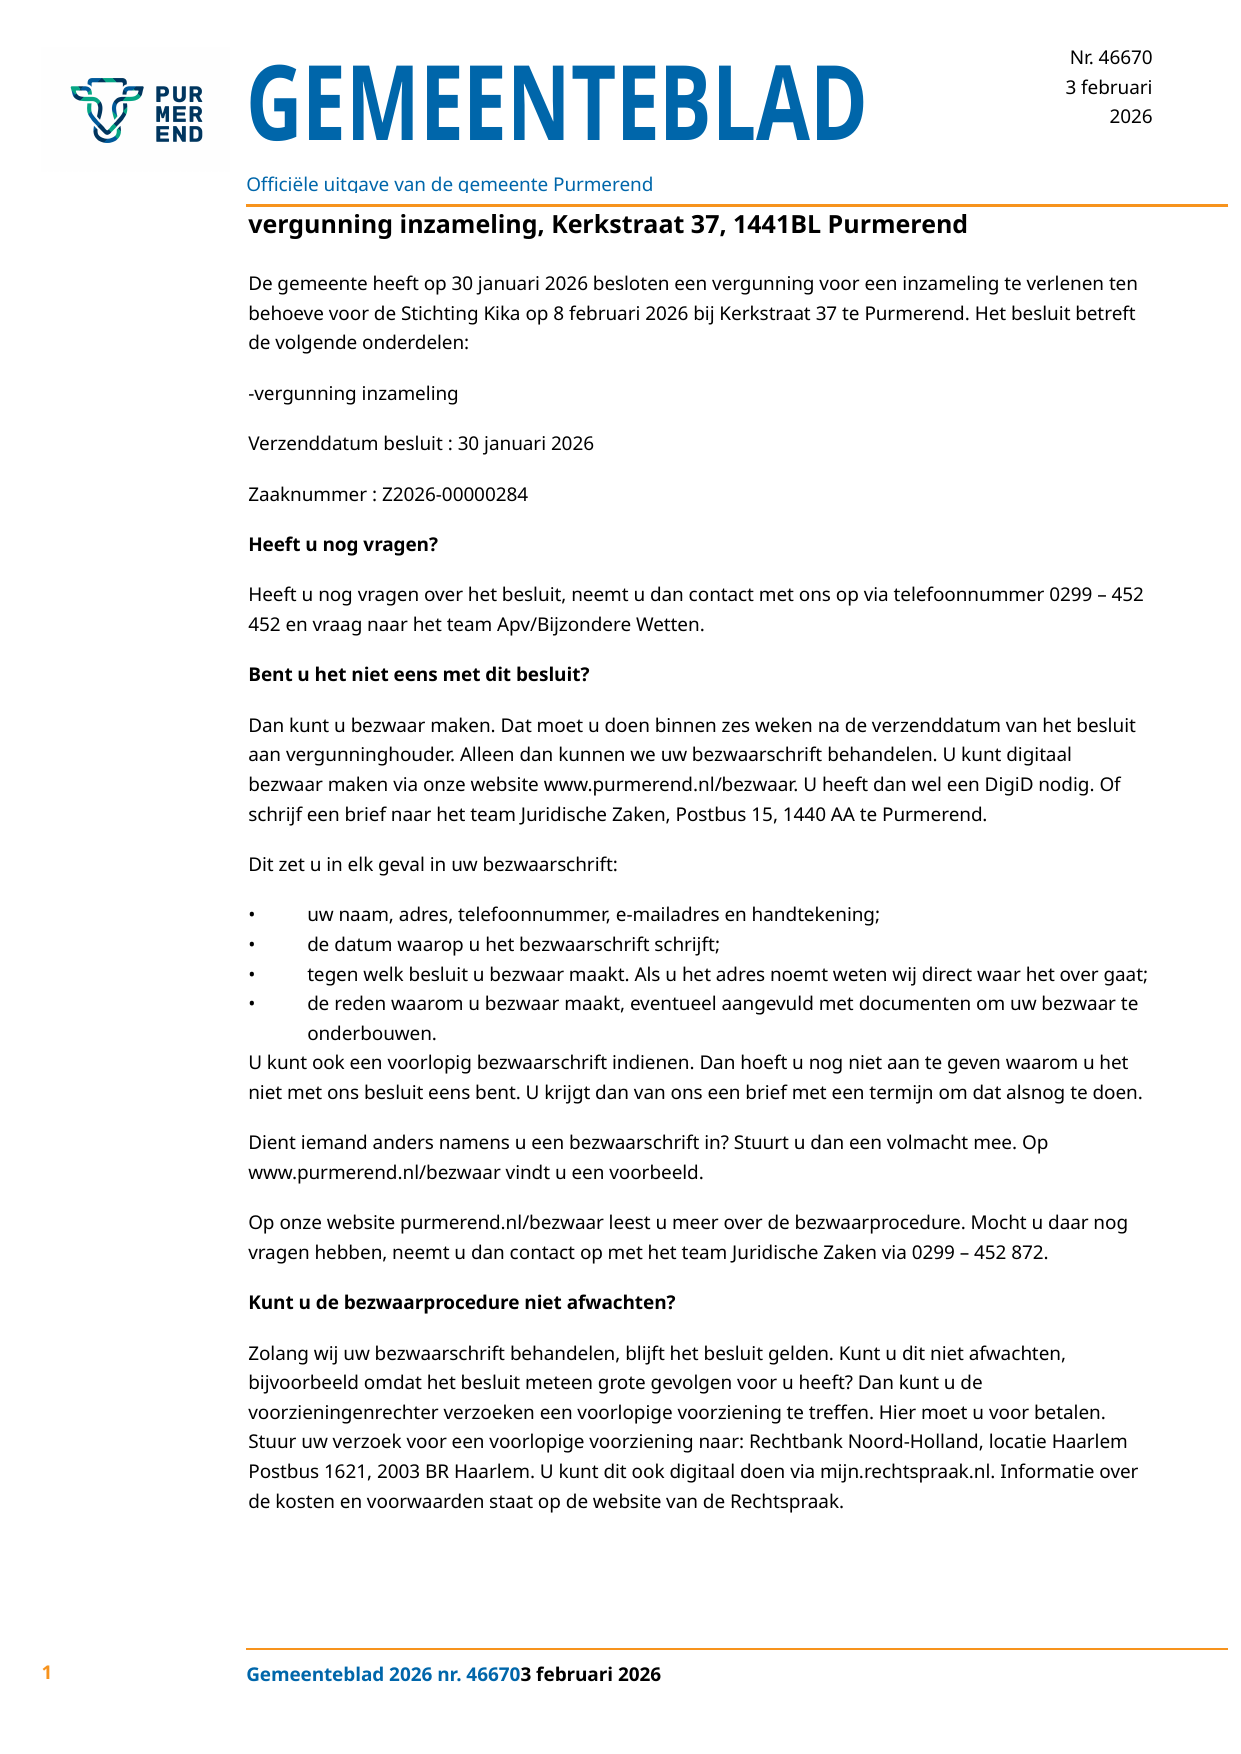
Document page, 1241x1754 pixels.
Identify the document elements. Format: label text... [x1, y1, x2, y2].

text Dan kunt u bezwaar maken. Dat moet u doen binnen zes weken na de verzenddatum van het besluit aan vergunninghouder. Alleen dan kunnen we uw bezwaarschrift behandelen. U kunt digitaal bezwaar maken via onze website www.purmerend.nl/bezwaar. U heeft dan wel een DigiD nodig. Of schrijf een brief naar het team Juridische Zaken, Postbus 15, 1440 AA te Purmerend. [248, 712, 1152, 826]
text Zolang wij uw bezwaarschrift behandelen, blijft het besluit gelden. Kunt u dit niet afwachten, bijvoorbeeld omdat het besluit meteen grote gevolgen voor u heeft? Dan kunt u de voorzieningenrechter verzoeken een voorlopige voorziening te treffen. Hier moet u voor betalen. Stuur uw verzoek voor een voorlopige voorziening naar: Rechtbank Noord-Holland, locatie Haarlem Postbus 1621, 2003 BR Haarlem. U kunt dit ook digitaal doen via mijn.rechtspraak.nl. Informatie over de kosten en voorwaarden staat op de website van de Rechtspraak. [248, 1340, 1152, 1513]
text -vergunning inzameling [248, 380, 1152, 406]
text Bent u het niet eens met dit besluit? [248, 662, 1152, 687]
text Dient iemand anders namens u een bezwaarschrift in? Stuurt u dan een volmacht mee. Op www.purmerend.nl/bezwaar vindt u een voorbeeld. [248, 1129, 1152, 1185]
text De gemeente heeft op 30 januari 2026 besloten een vergunning voor een inzameling te verlenen ten behoeve voor de Stichting Kika op 8 februari 2026 bij Kerkstraat 37 te Purmerend. Het besluit betreft de volgende onderdelen: [248, 270, 1152, 355]
text Dit zet u in elk geval in uw bezwaarschrift: [248, 851, 1152, 877]
text Zaaknummer : Z2026-00000284 [248, 481, 1152, 506]
text Heeft u nog vragen over het besluit, neemt u dan contact met ons op via telefoonnummer 0299 – 452 452 en vraag naar het team Apv/Bijzondere Wetten. [248, 582, 1152, 637]
text U kunt ook een voorlopig bezwaarschrift indienen. Dan hoeft u nog niet aan te geven waarom u het niet met ons besluit eens bent. U krijgt dan van ons een brief met een termijn om dat alsnog te doen. [248, 1049, 1152, 1105]
text Heeft u nog vragen? [248, 531, 1152, 557]
text Op onze website purmerend.nl/bezwaar leest u meer over de bezwaarprocedure. Mocht u daar nog vragen hebben, neemt u dan contact op met het team Juridische Zaken via 0299 – 452 872. [248, 1209, 1152, 1265]
text vergunning inzameling, Kerkstraat 37, 1441BL Purmerend [248, 207, 1152, 241]
list uw naam, adres, telefoonnummer, e-mailadres en handtekening; [248, 902, 1152, 927]
text Verzenddatum besluit : 30 januari 2026 [248, 430, 1152, 456]
list tegen welk besluit u bezwaar maakt. Als u het adres noemt weten wij direct waar het over gaat; [248, 961, 1152, 986]
list de datum waarop u het bezwaarschrift schrijft; [248, 931, 1152, 957]
picture [41, 47, 231, 172]
text Kunt u de bezwaarprocedure niet afwachten? [248, 1289, 1152, 1315]
list de reden waarom u bezwaar maakt, eventueel aangevuld met documenten om uw bezwaar te onderbouwen. [248, 990, 1152, 1046]
